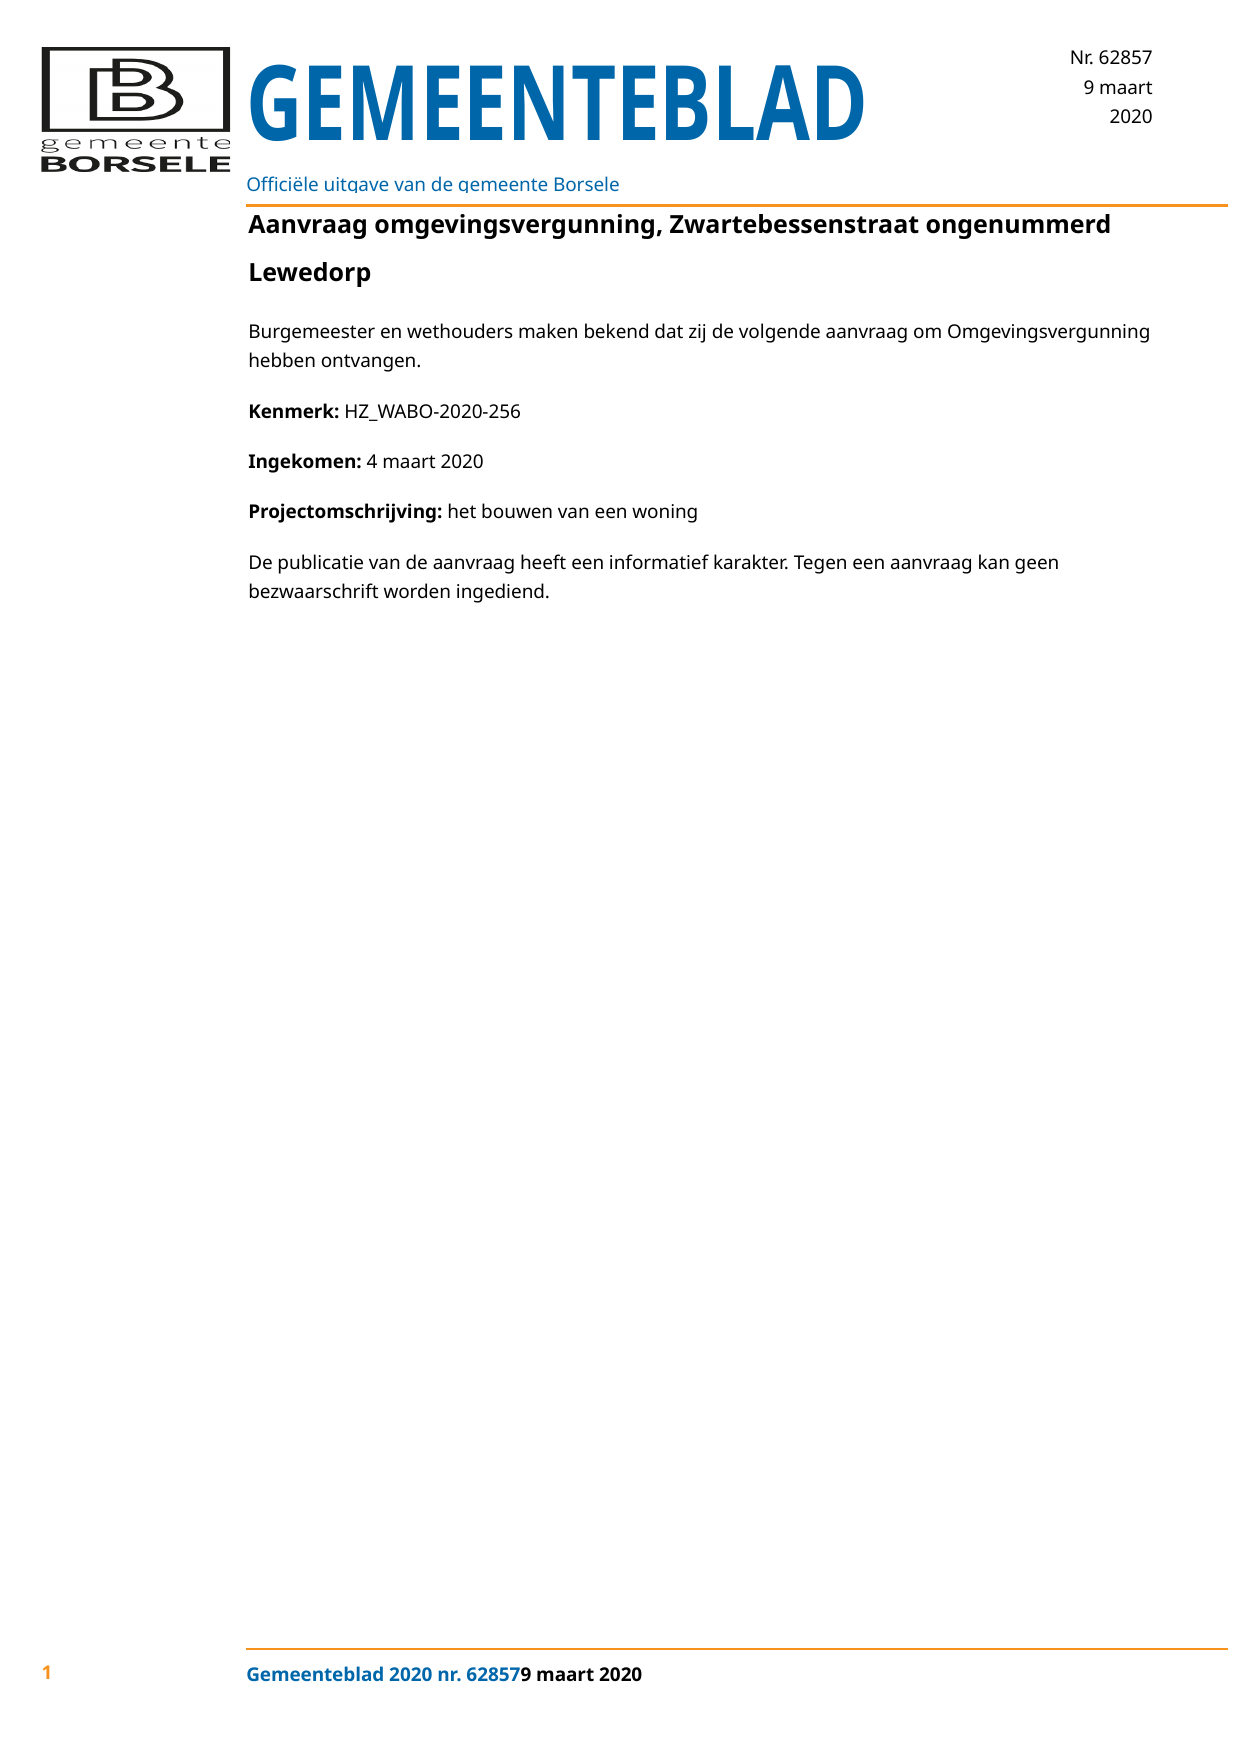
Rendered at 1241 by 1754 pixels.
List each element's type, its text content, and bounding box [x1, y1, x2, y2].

text Burgemeester en wethouders maken bekend dat zij de volgende aanvraag om Omgevingsvergunning hebben ontvangen. [248, 318, 1152, 373]
picture [41, 47, 231, 172]
text Kenmerk: HZ_WABO-2020-256 [248, 398, 1152, 424]
text Projectomschrijving: het bouwen van een woning [248, 499, 1152, 524]
text De publicatie van de aanvraag heeft een informatief karakter. Tegen een aanvraag kan geen bezwaarschrift worden ingediend. [248, 549, 1152, 604]
text Ingekomen: 4 maart 2020 [248, 448, 1152, 474]
text Aanvraag omgevingsvergunning, Zwartebessenstraat ongenummerd Lewedorp [248, 207, 1152, 288]
